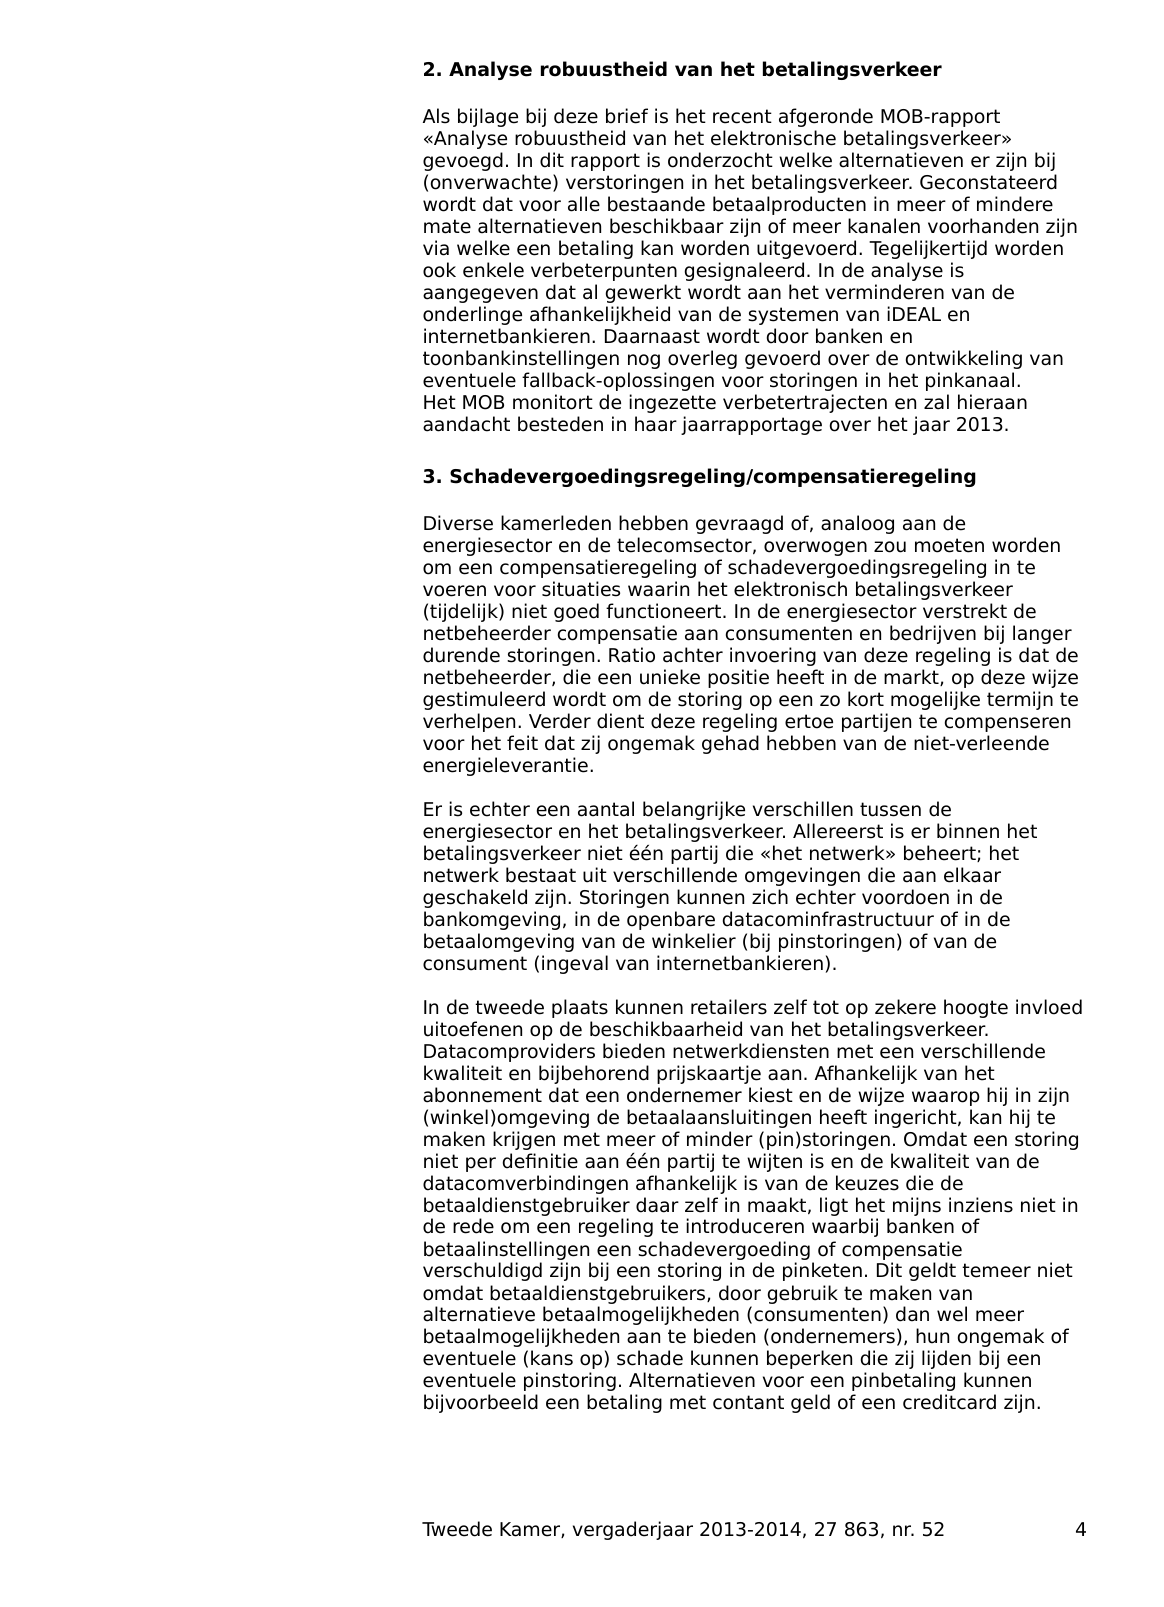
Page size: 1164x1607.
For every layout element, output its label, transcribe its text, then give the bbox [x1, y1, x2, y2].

subtitle 3. Schadevergoedingsregeling/compensatieregeling [422, 466, 1087, 488]
text Het MOB monitort de ingezette verbetertrajecten en zal hieraan aandacht besteden in haar jaarrapportage over het jaar 2013. [422, 392, 1087, 436]
subtitle 2. Analyse robuustheid van het betalingsverkeer [422, 59, 1087, 81]
text Als bijlage bij deze brief is het recent afgeronde MOB-rapport «Analyse robuustheid van het elektronische betalingsverkeer» gevoegd. In dit rapport is onderzocht welke alternatieven er zijn bij (onverwachte) verstoringen in het betalingsverkeer. Geconstateerd wordt dat voor alle bestaande betaalproducten in meer of mindere mate alternatieven beschikbaar zijn of meer kanalen voorhanden zijn via welke een betaling kan worden uitgevoerd. Tegelijkertijd worden ook enkele verbeterpunten gesignaleerd. In de analyse is aangegeven dat al gewerkt wordt aan het verminderen van de onderlinge afhankelijkheid van de systemen van iDEAL en internetbankieren. Daarnaast wordt door banken en toonbankinstellingen nog overleg gevoerd over de ontwikkeling van eventuele fallback-oplossingen voor storingen in het pinkanaal. [422, 106, 1087, 392]
text Er is echter een aantal belangrijke verschillen tussen de energiesector en het betalingsverkeer. Allereerst is er binnen het betalingsverkeer niet één partij die «het netwerk» beheert; het netwerk bestaat uit verschillende omgevingen die aan elkaar geschakeld zijn. Storingen kunnen zich echter voordoen in de bankomgeving, in de openbare datacominfrastructuur of in de betaalomgeving van de winkelier (bij pinstoringen) of van de consument (ingeval van internetbankieren). [422, 799, 1087, 974]
text In de tweede plaats kunnen retailers zelf tot op zekere hoogte invloed uitoefenen op de beschikbaarheid van het betalingsverkeer. Datacomproviders bieden netwerkdiensten met een verschillende kwaliteit en bijbehorend prijskaartje aan. Afhankelijk van het abonnement dat een ondernemer kiest en de wijze waarop hij in zijn (winkel)omgeving de betaalaansluitingen heeft ingericht, kan hij te maken krijgen met meer of minder (pin)storingen. Omdat een storing niet per definitie aan één partij te wijten is en de kwaliteit van de datacomverbindingen afhankelijk is van de keuzes die de betaaldienstgebruiker daar zelf in maakt, ligt het mijns inziens niet in de rede om een regeling te introduceren waarbij banken of betaalinstellingen een schadevergoeding of compensatie verschuldigd zijn bij een storing in de pinketen. Dit geldt temeer niet omdat betaaldienstgebruikers, door gebruik te maken van alternatieve betaalmogelijkheden (consumenten) dan wel meer betaalmogelijkheden aan te bieden (ondernemers), hun ongemak of eventuele (kans op) schade kunnen beperken die zij lijden bij een eventuele pinstoring. Alternatieven voor een pinbetaling kunnen bijvoorbeeld een betaling met contant geld of een creditcard zijn. [422, 997, 1087, 1414]
text Diverse kamerleden hebben gevraagd of, analoog aan de energiesector en de telecomsector, overwogen zou moeten worden om een compensatieregeling of schadevergoedingsregeling in te voeren voor situaties waarin het elektronisch betalingsverkeer (tijdelijk) niet goed functioneert. In de energiesector verstrekt de netbeheerder compensatie aan consumenten en bedrijven bij langer durende storingen. Ratio achter invoering van deze regeling is dat de netbeheerder, die een unieke positie heeft in de markt, op deze wijze gestimuleerd wordt om de storing op een zo kort mogelijke termijn te verhelpen. Verder dient deze regeling ertoe partijen te compenseren voor het feit dat zij ongemak gehad hebben van de niet-verleende energieleverantie. [422, 513, 1087, 776]
